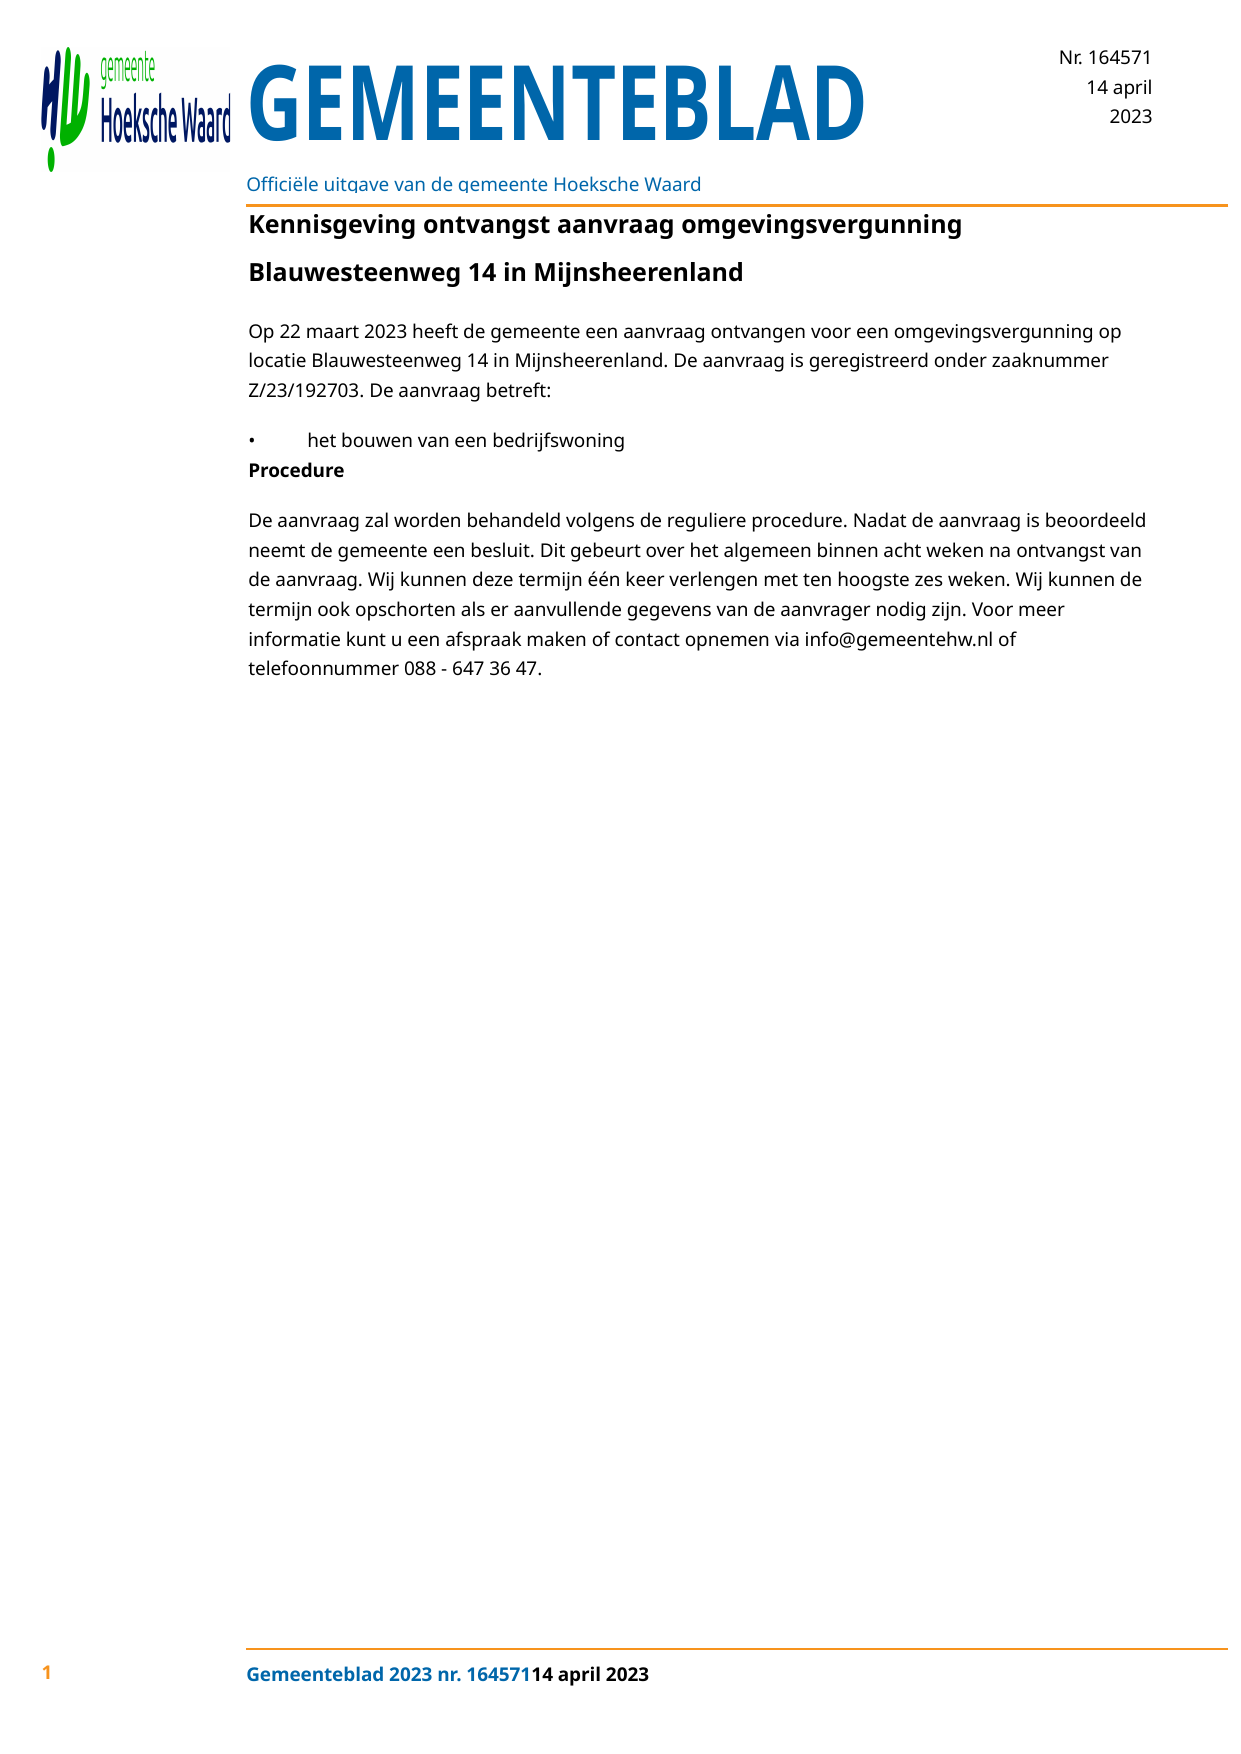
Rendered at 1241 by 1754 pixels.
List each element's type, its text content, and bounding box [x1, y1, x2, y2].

text Procedure [248, 457, 1152, 483]
list het bouwen van een bedrijfswoning [248, 427, 1152, 453]
picture [41, 47, 231, 172]
text De aanvraag zal worden behandeld volgens de reguliere procedure. Nadat de aanvraag is beoordeeld neemt de gemeente een besluit. Dit gebeurt over het algemeen binnen acht weken na ontvangst van de aanvraag. Wij kunnen deze termijn één keer verlengen met ten hoogste zes weken. Wij kunnen de termijn ook opschorten als er aanvullende gegevens van de aanvrager nodig zijn. Voor meer informatie kunt u een afspraak maken of contact opnemen via info@gemeentehw.nl of telefoonnummer 088 - 647 36 47. [248, 507, 1152, 681]
text Op 22 maart 2023 heeft de gemeente een aanvraag ontvangen voor een omgevingsvergunning op locatie Blauwesteenweg 14 in Mijnsheerenland. De aanvraag is geregistreerd onder zaaknummer Z/23/192703. De aanvraag betreft: [248, 318, 1152, 403]
text Kennisgeving ontvangst aanvraag omgevingsvergunning Blauwesteenweg 14 in Mijnsheerenland [248, 207, 1152, 288]
